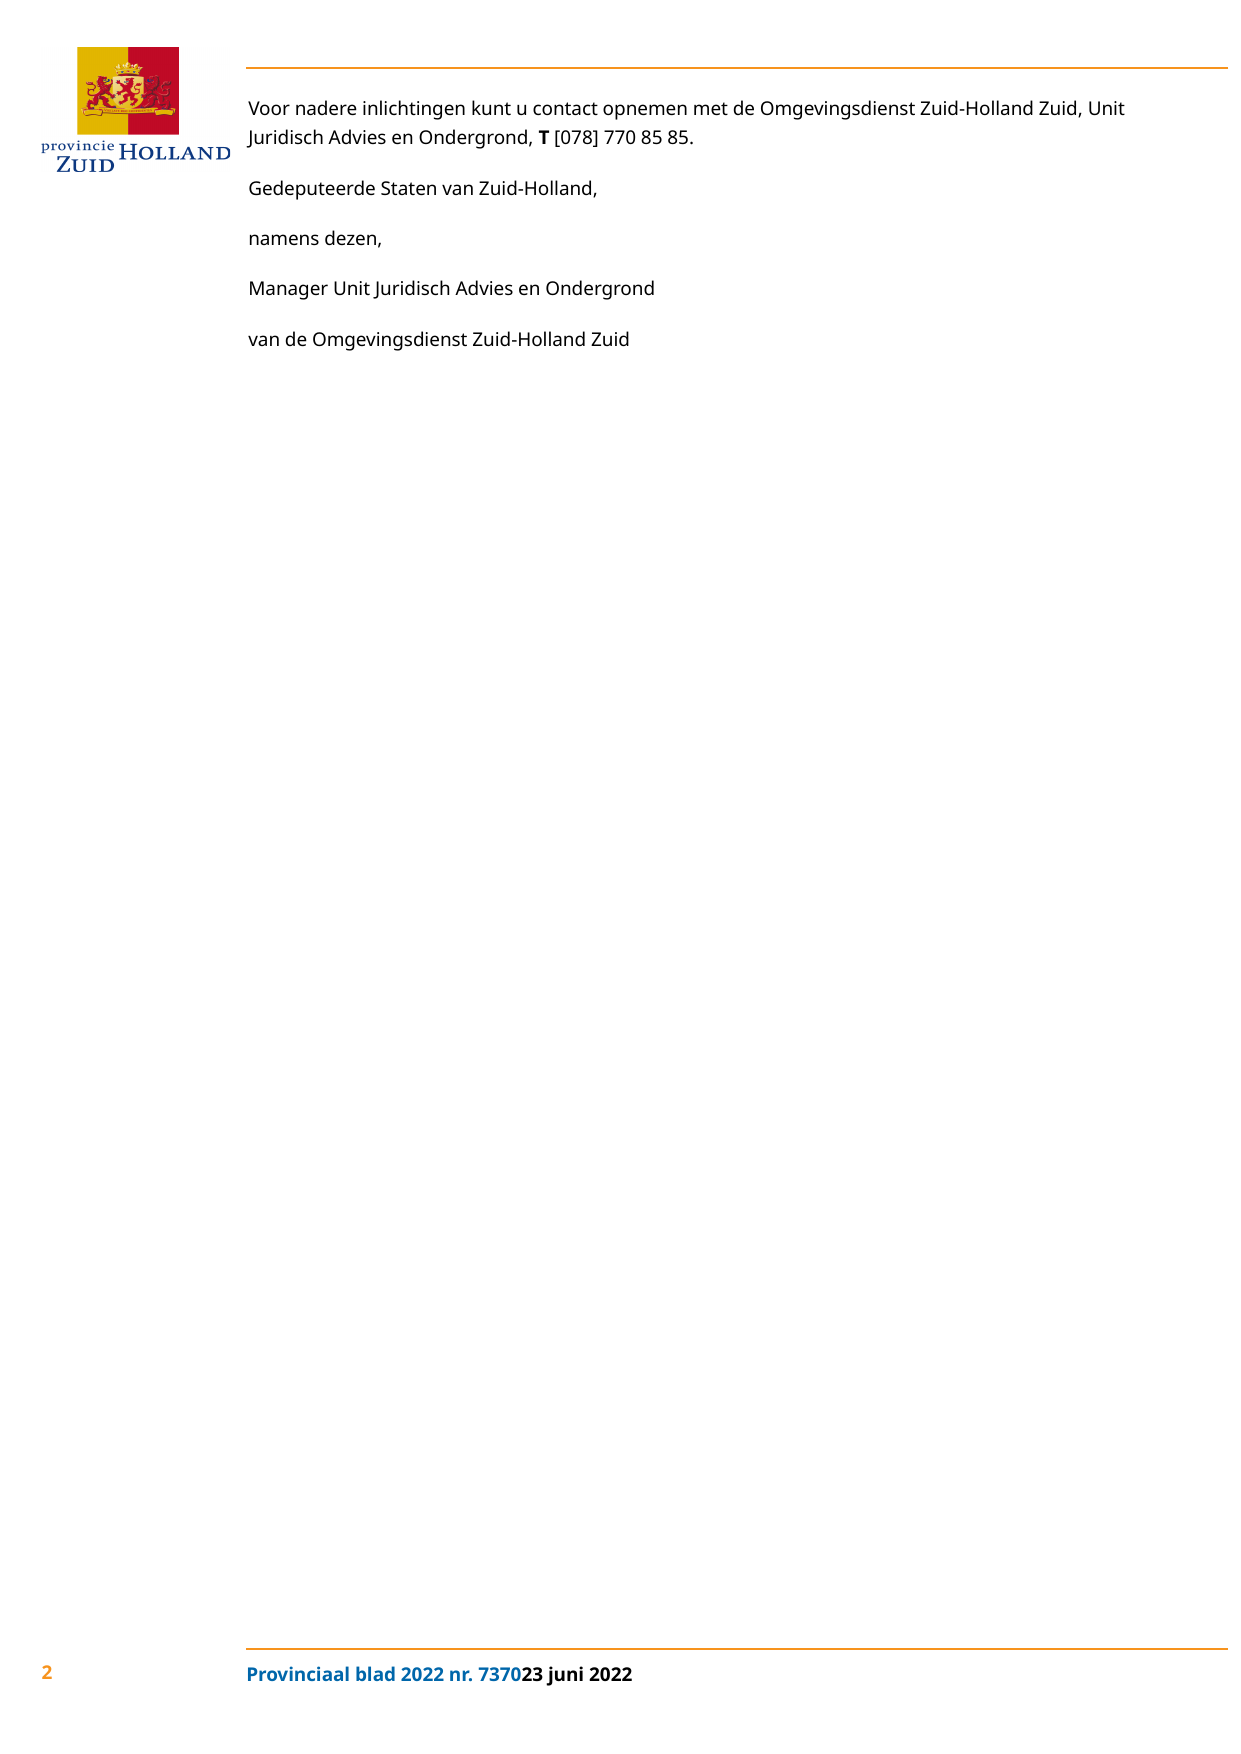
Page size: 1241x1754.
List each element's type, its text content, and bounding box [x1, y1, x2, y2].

text Gedeputeerde Staten van Zuid-Holland, [248, 175, 1152, 201]
text van de Omgevingsdienst Zuid-Holland Zuid [248, 326, 1152, 352]
text Voor nadere inlichtingen kunt u contact opnemen met de Omgevingsdienst Zuid-Holland Zuid, Unit Juridisch Advies en Ondergrond, T [078] 770 85 85. [248, 95, 1152, 150]
text namens dezen, [248, 225, 1152, 251]
picture [41, 47, 231, 172]
text Manager Unit Juridisch Advies en Ondergrond [248, 276, 1152, 301]
